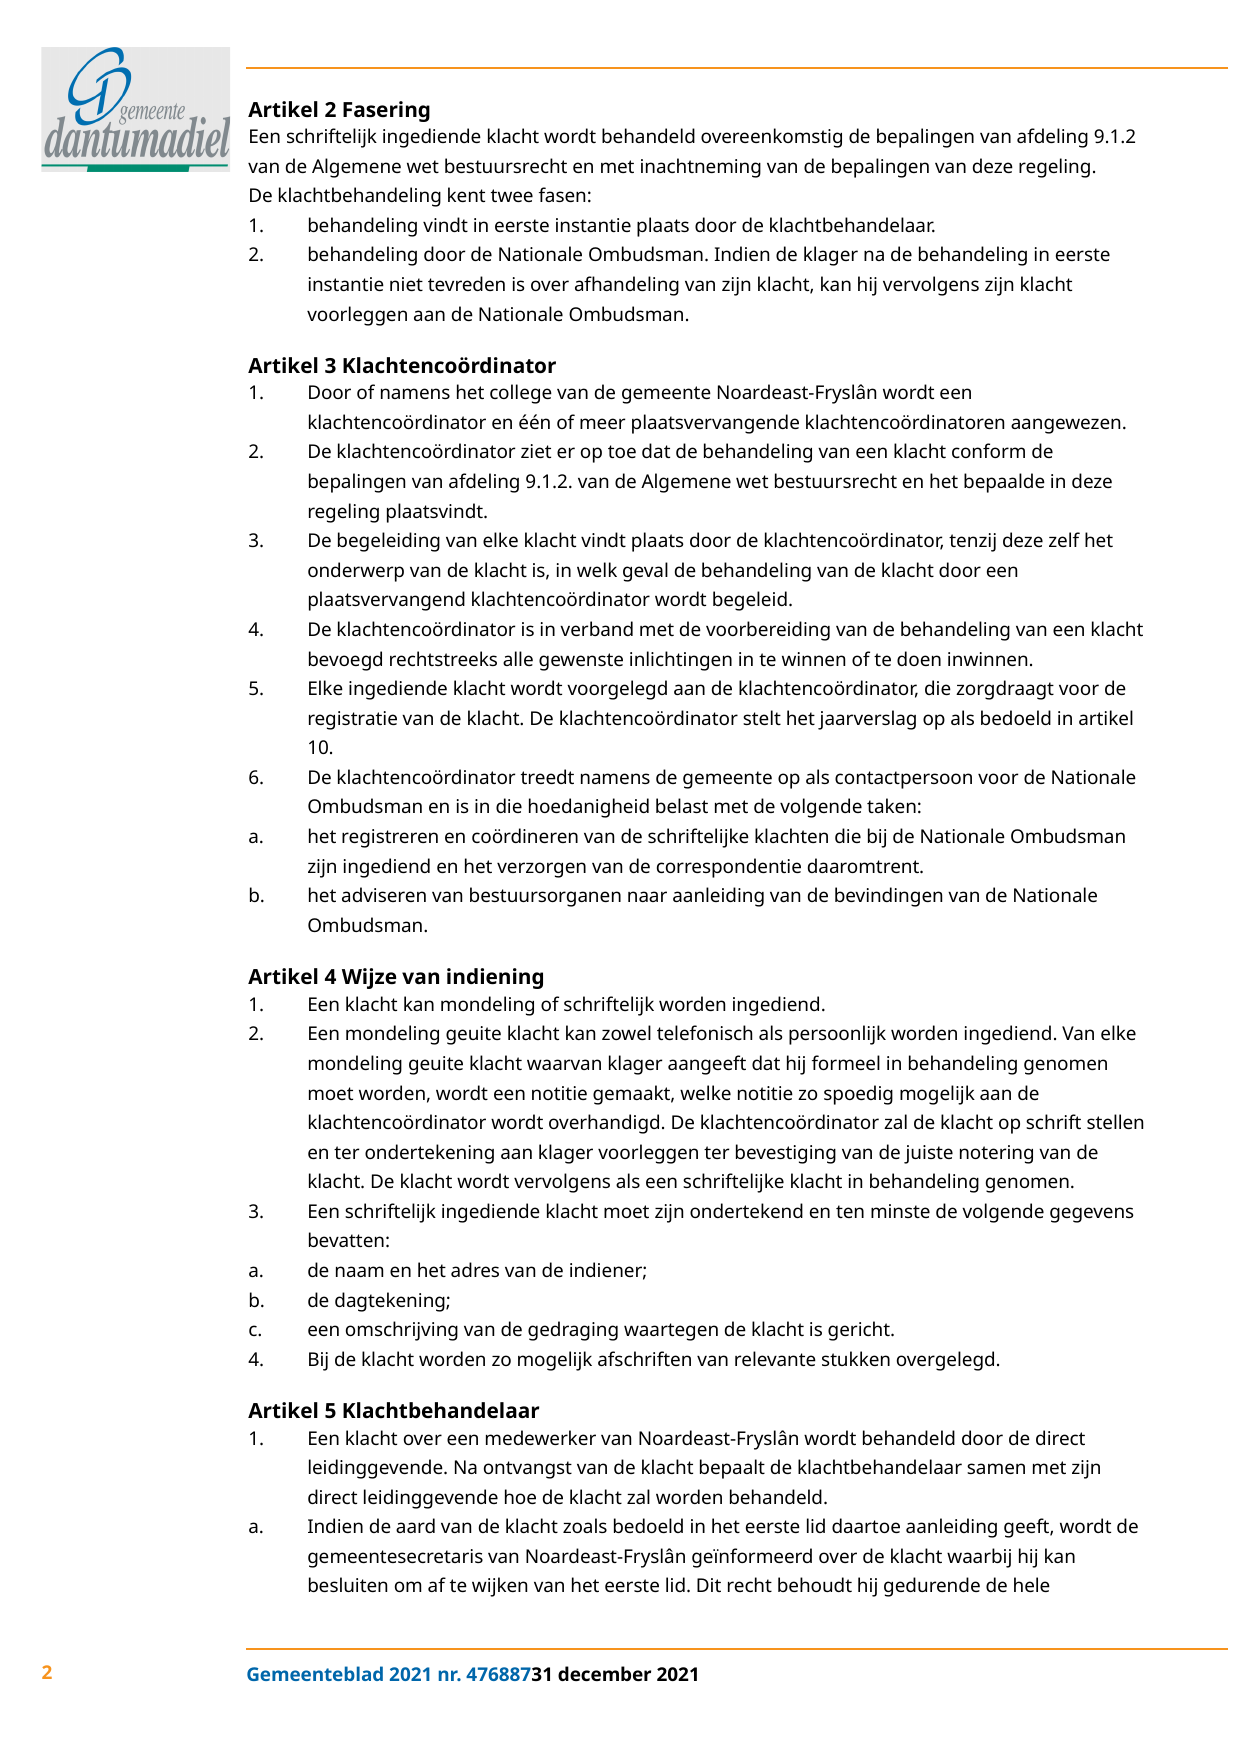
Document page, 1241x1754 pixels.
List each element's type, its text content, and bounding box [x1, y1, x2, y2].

list het registreren en coördineren van de schriftelijke klachten die bij de Nationale Ombudsman zijn ingediend en het verzorgen van de correspondentie daaromtrent. [248, 823, 1152, 879]
list Elke ingediende klacht wordt voorgelegd aan de klachtencoördinator, die zorgdraagt voor de registratie van de klacht. De klachtencoördinator stelt het jaarverslag op als bedoeld in artikel 10. [248, 675, 1152, 760]
list Een klacht kan mondeling of schriftelijk worden ingediend. [248, 991, 1152, 1017]
list De klachtencoördinator ziet er op toe dat de behandeling van een klacht conform de bepalingen van afdeling 9.1.2. van de Algemene wet bestuursrecht en het bepaalde in deze regeling plaatsvindt. [248, 439, 1152, 524]
list Een mondeling geuite klacht kan zowel telefonisch als persoonlijk worden ingediend. Van elke mondeling geuite klacht waarvan klager aangeeft dat hij formeel in behandeling genomen moet worden, wordt een notitie gemaakt, welke notitie zo spoedig mogelijk aan de klachtencoördinator wordt overhandigd. De klachtencoördinator zal de klacht op schrift stellen en ter ondertekening aan klager voorleggen ter bevestiging van de juiste notering van de klacht. De klacht wordt vervolgens als een schriftelijke klacht in behandeling genomen. [248, 1021, 1152, 1194]
list behandeling door de Nationale Ombudsman. Indien de klager na de behandeling in eerste instantie niet tevreden is over afhandeling van zijn klacht, kan hij vervolgens zijn klacht voorleggen aan de Nationale Ombudsman. [248, 242, 1152, 326]
list Een schriftelijk ingediende klacht moet zijn ondertekend en ten minste de volgende gegevens bevatten: [248, 1198, 1152, 1253]
text Artikel 2 Fasering [248, 95, 1152, 123]
text Artikel 5 Klachtbehandelaar [248, 1396, 1152, 1425]
list een omschrijving van de gedraging waartegen de klacht is gericht. [248, 1316, 1152, 1342]
list De klachtencoördinator is in verband met de voorbereiding van de behandeling van een klacht bevoegd rechtstreeks alle gewenste inlichtingen in te winnen of te doen inwinnen. [248, 616, 1152, 672]
list Indien de aard van de klacht zoals bedoeld in het eerste lid daartoe aanleiding geeft, wordt de gemeentesecretaris van Noardeast-Fryslân geïnformeerd over de klacht waarbij hij kan besluiten om af te wijken van het eerste lid. Dit recht behoudt hij gedurende de hele [248, 1513, 1152, 1598]
picture [41, 47, 231, 172]
list Een klacht over een medewerker van Noardeast-Fryslân wordt behandeld door de direct leidinggevende. Na ontvangst van de klacht bepaalt de klachtbehandelaar samen met zijn direct leidinggevende hoe de klacht zal worden behandeld. [248, 1425, 1152, 1510]
list het adviseren van bestuursorganen naar aanleiding van de bevindingen van de Nationale Ombudsman. [248, 882, 1152, 938]
list De klachtencoördinator treedt namens de gemeente op als contactpersoon voor de Nationale Ombudsman en is in die hoedanigheid belast met de volgende taken: [248, 764, 1152, 819]
text Artikel 4 Wijze van indiening [248, 962, 1152, 991]
list de dagtekening; [248, 1287, 1152, 1312]
text Een schriftelijk ingediende klacht wordt behandeld overeenkomstig de bepalingen van afdeling 9.1.2 van de Algemene wet bestuursrecht en met inachtneming van de bepalingen van deze regeling. [248, 123, 1152, 178]
text Artikel 3 Klachtencoördinator [248, 351, 1152, 379]
list behandeling vindt in eerste instantie plaats door de klachtbehandelaar. [248, 212, 1152, 238]
list de naam en het adres van de indiener; [248, 1257, 1152, 1283]
list De begeleiding van elke klacht vindt plaats door de klachtencoördinator, tenzij deze zelf het onderwerp van de klacht is, in welk geval de behandeling van de klacht door een plaatsvervangend klachtencoördinator wordt begeleid. [248, 527, 1152, 612]
text De klachtbehandeling kent twee fasen: [248, 182, 1152, 208]
list Door of namens het college van de gemeente Noardeast-Fryslân wordt een klachtencoördinator en één of meer plaatsvervangende klachtencoördinatoren aangewezen. [248, 379, 1152, 435]
list Bij de klacht worden zo mogelijk afschriften van relevante stukken overgelegd. [248, 1346, 1152, 1372]
